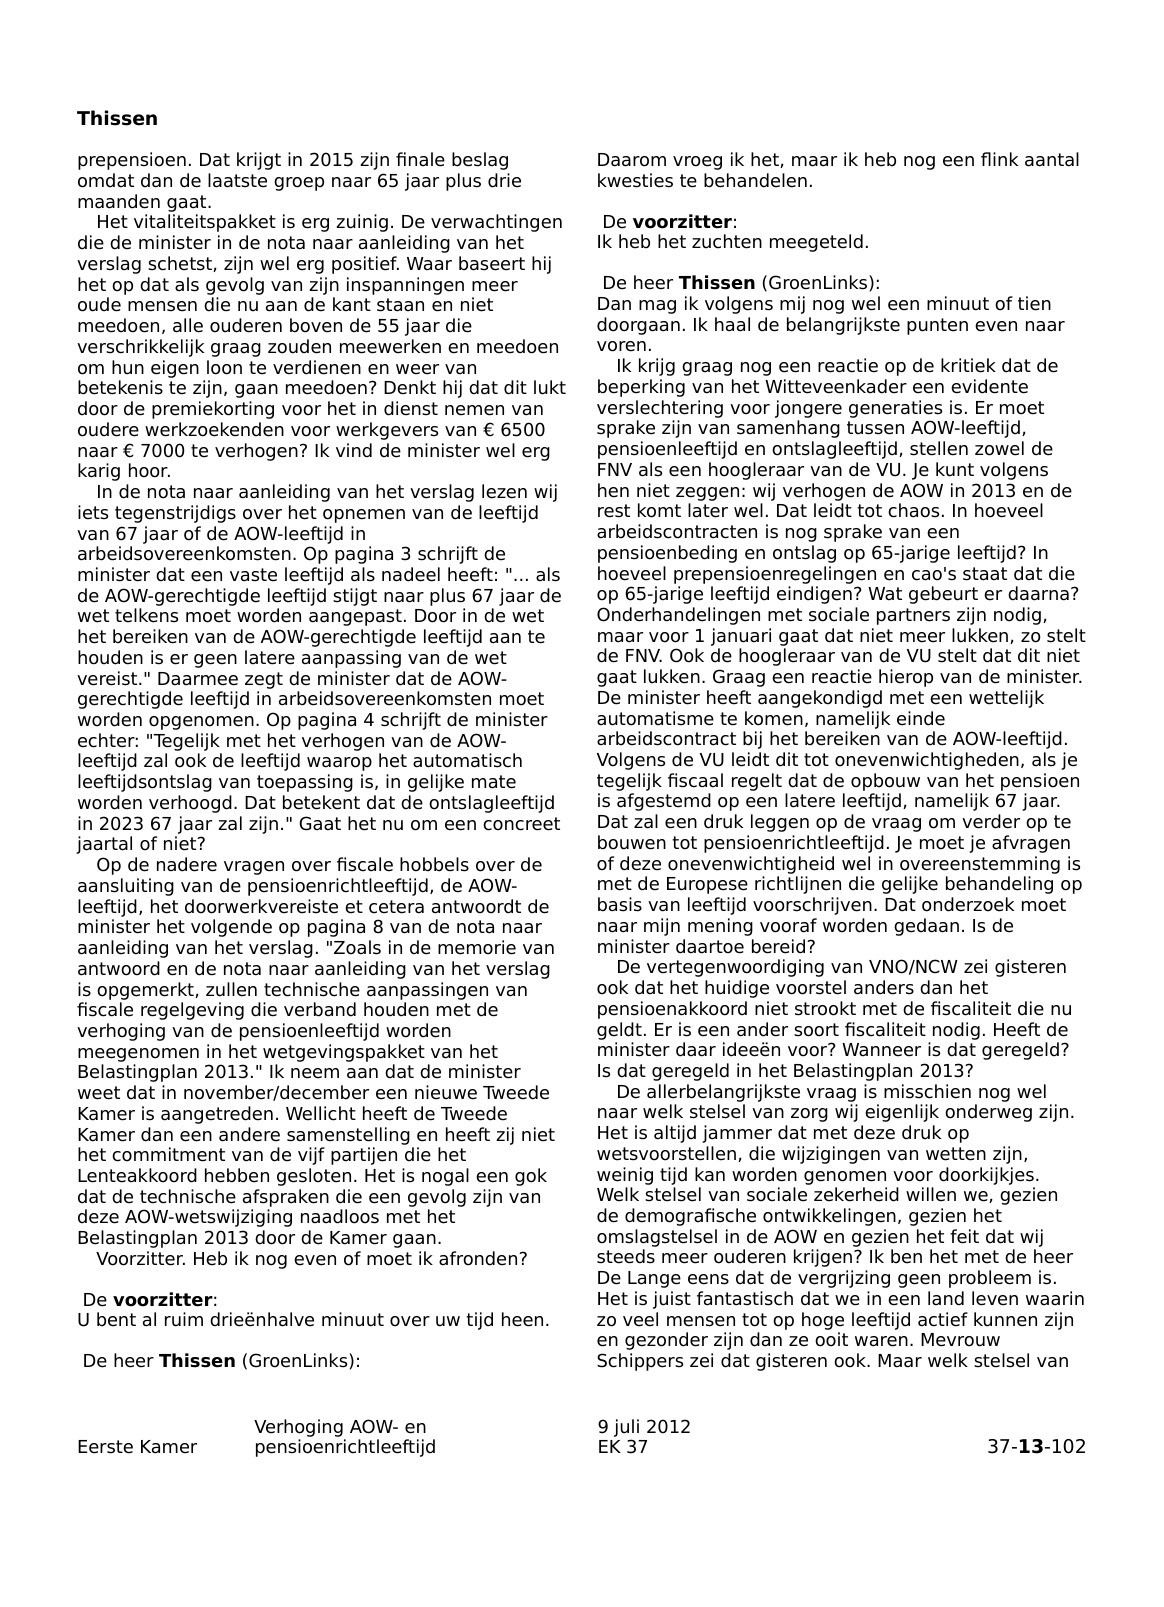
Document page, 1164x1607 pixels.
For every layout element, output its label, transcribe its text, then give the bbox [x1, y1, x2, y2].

text Voorzitter. Heb ik nog even of moet ik afronden? [77, 1249, 567, 1269]
text U bent al ruim drieënhalve minuut over uw tijd heen. [77, 1310, 567, 1331]
text Ik heb het zuchten meegeteld. [596, 232, 1087, 253]
text In de nota naar aanleiding van het verslag lezen wij iets tegenstrijdigs over het opnemen van de leeftijd van 67 jaar of de AOW-leeftijd in arbeidsovereenkomsten. Op pagina 3 schrijft de minister dat een vaste leeftijd als nadeel heeft: "... als de AOW-gerechtigde leeftijd stijgt naar plus 67 jaar de wet telkens moet worden aangepast. Door in de wet het bereiken van de AOW-gerechtigde leeftijd aan te houden is er geen latere aanpassing van de wet vereist." Daarmee zegt de minister dat de AOW-gerechtigde leeftijd in arbeidsovereenkomsten moet worden opgenomen. Op pagina 4 schrijft de minister echter: "Tegelijk met het verhogen van de AOW-leeftijd zal ook de leeftijd waarop het automatisch leeftijdsontslag van toepassing is, in gelijke mate worden verhoogd. Dat betekent dat de ontslagleeftijd in 2023 67 jaar zal zijn." Gaat het nu om een concreet jaartal of niet? [77, 482, 567, 855]
text De voorzitter: [596, 212, 1087, 232]
text Het vitaliteitspakket is erg zuinig. De verwachtingen die de minister in de nota naar aanleiding van het verslag schetst, zijn wel erg positief. Waar baseert hij het op dat als gevolg van zijn inspanningen meer oude mensen die nu aan de kant staan en niet meedoen, alle ouderen boven de 55 jaar die verschrikkelijk graag zouden meewerken en meedoen om hun eigen loon te verdienen en weer van betekenis te zijn, gaan meedoen? Denkt hij dat dit lukt door de premiekorting voor het in dienst nemen van oudere werkzoekenden voor werkgevers van € 6500 naar € 7000 te verhogen? Ik vind de minister wel erg karig hoor. [77, 212, 567, 482]
text De heer Thissen (GroenLinks): [77, 1351, 567, 1372]
text Op de nadere vragen over fiscale hobbels over de aansluiting van de pensioenrichtleeftijd, de AOW-leeftijd, het doorwerkvereiste et cetera antwoordt de minister het volgende op pagina 8 van de nota naar aanleiding van het verslag. "Zoals in de memorie van antwoord en de nota naar aanleiding van het verslag is opgemerkt, zullen technische aanpassingen van fiscale regelgeving die verband houden met de verhoging van de pensioenleeftijd worden meegenomen in het wetgevingspakket van het Belastingplan 2013." Ik neem aan dat de minister weet dat in november/december een nieuwe Tweede Kamer is aangetreden. Wellicht heeft de Tweede Kamer dan een andere samenstelling en heeft zij niet het commitment van de vijf partijen die het Lenteakkoord hebben gesloten. Het is nogal een gok dat de technische afspraken die een gevolg zijn van deze AOW-wetswijziging naadloos met het Belastingplan 2013 door de Kamer gaan. [77, 855, 567, 1249]
text prepensioen. Dat krijgt in 2015 zijn finale beslag omdat dan de laatste groep naar 65 jaar plus drie maanden gaat. [77, 150, 567, 212]
text Ik krijg graag nog een reactie op de kritiek dat de beperking van het Witteveenkader een evidente verslechtering voor jongere generaties is. Er moet sprake zijn van samenhang tussen AOW-leeftijd, pensioenleeftijd en ontslagleeftijd, stellen zowel de FNV als een hoogleraar van de VU. Je kunt volgens hen niet zeggen: wij verhogen de AOW in 2013 en de rest komt later wel. Dat leidt tot chaos. In hoeveel arbeidscontracten is nog sprake van een pensioenbeding en ontslag op 65-jarige leeftijd? In hoeveel prepensioenregelingen en cao's staat dat die op 65-jarige leeftijd eindigen? Wat gebeurt er daarna? Onderhandelingen met sociale partners zijn nodig, maar voor 1 januari gaat dat niet meer lukken, zo stelt de FNV. Ook de hoogleraar van de VU stelt dat dit niet gaat lukken. Graag een reactie hierop van de minister. De minister heeft aangekondigd met een wettelijk automatisme te komen, namelijk einde arbeidscontract bij het bereiken van de AOW-leeftijd. Volgens de VU leidt dit tot onevenwichtigheden, als je tegelijk fiscaal regelt dat de opbouw van het pensioen is afgestemd op een latere leeftijd, namelijk 67 jaar. Dat zal een druk leggen op de vraag om verder op te bouwen tot pensioenrichtleeftijd. Je moet je afvragen of deze onevenwichtigheid wel in overeenstemming is met de Europese richtlijnen die gelijke behandeling op basis van leeftijd voorschrijven. Dat onderzoek moet naar mijn mening vooraf worden gedaan. Is de minister daartoe bereid? [596, 356, 1087, 957]
text De voorzitter: [77, 1289, 567, 1310]
text Dan mag ik volgens mij nog wel een minuut of tien doorgaan. Ik haal de belangrijkste punten even naar voren. [596, 294, 1087, 356]
text De allerbelangrijkste vraag is misschien nog wel naar welk stelsel van zorg wij eigenlijk onderweg zijn. Het is altijd jammer dat met deze druk op wetsvoorstellen, die wijzigingen van wetten zijn, weinig tijd kan worden genomen voor doorkijkjes. Welk stelsel van sociale zekerheid willen we, gezien de demografische ontwikkelingen, gezien het omslagstelsel in de AOW en gezien het feit dat wij steeds meer ouderen krijgen? Ik ben het met de heer De Lange eens dat de vergrijzing geen probleem is. Het is juist fantastisch dat we in een land leven waarin zo veel mensen tot op hoge leeftijd actief kunnen zijn en gezonder zijn dan ze ooit waren. Mevrouw Schippers zei dat gisteren ook. Maar welk stelsel van [596, 1082, 1087, 1372]
text Daarom vroeg ik het, maar ik heb nog een flink aantal kwesties te behandelen. [596, 150, 1087, 192]
text De vertegenwoordiging van VNO/NCW zei gisteren ook dat het huidige voorstel anders dan het pensioenakkoord niet strookt met de fiscaliteit die nu geldt. Er is een ander soort fiscaliteit nodig. Heeft de minister daar ideeën voor? Wanneer is dat geregeld? Is dat geregeld in het Belastingplan 2013? [596, 957, 1087, 1082]
text De heer Thissen (GroenLinks): [596, 273, 1087, 294]
